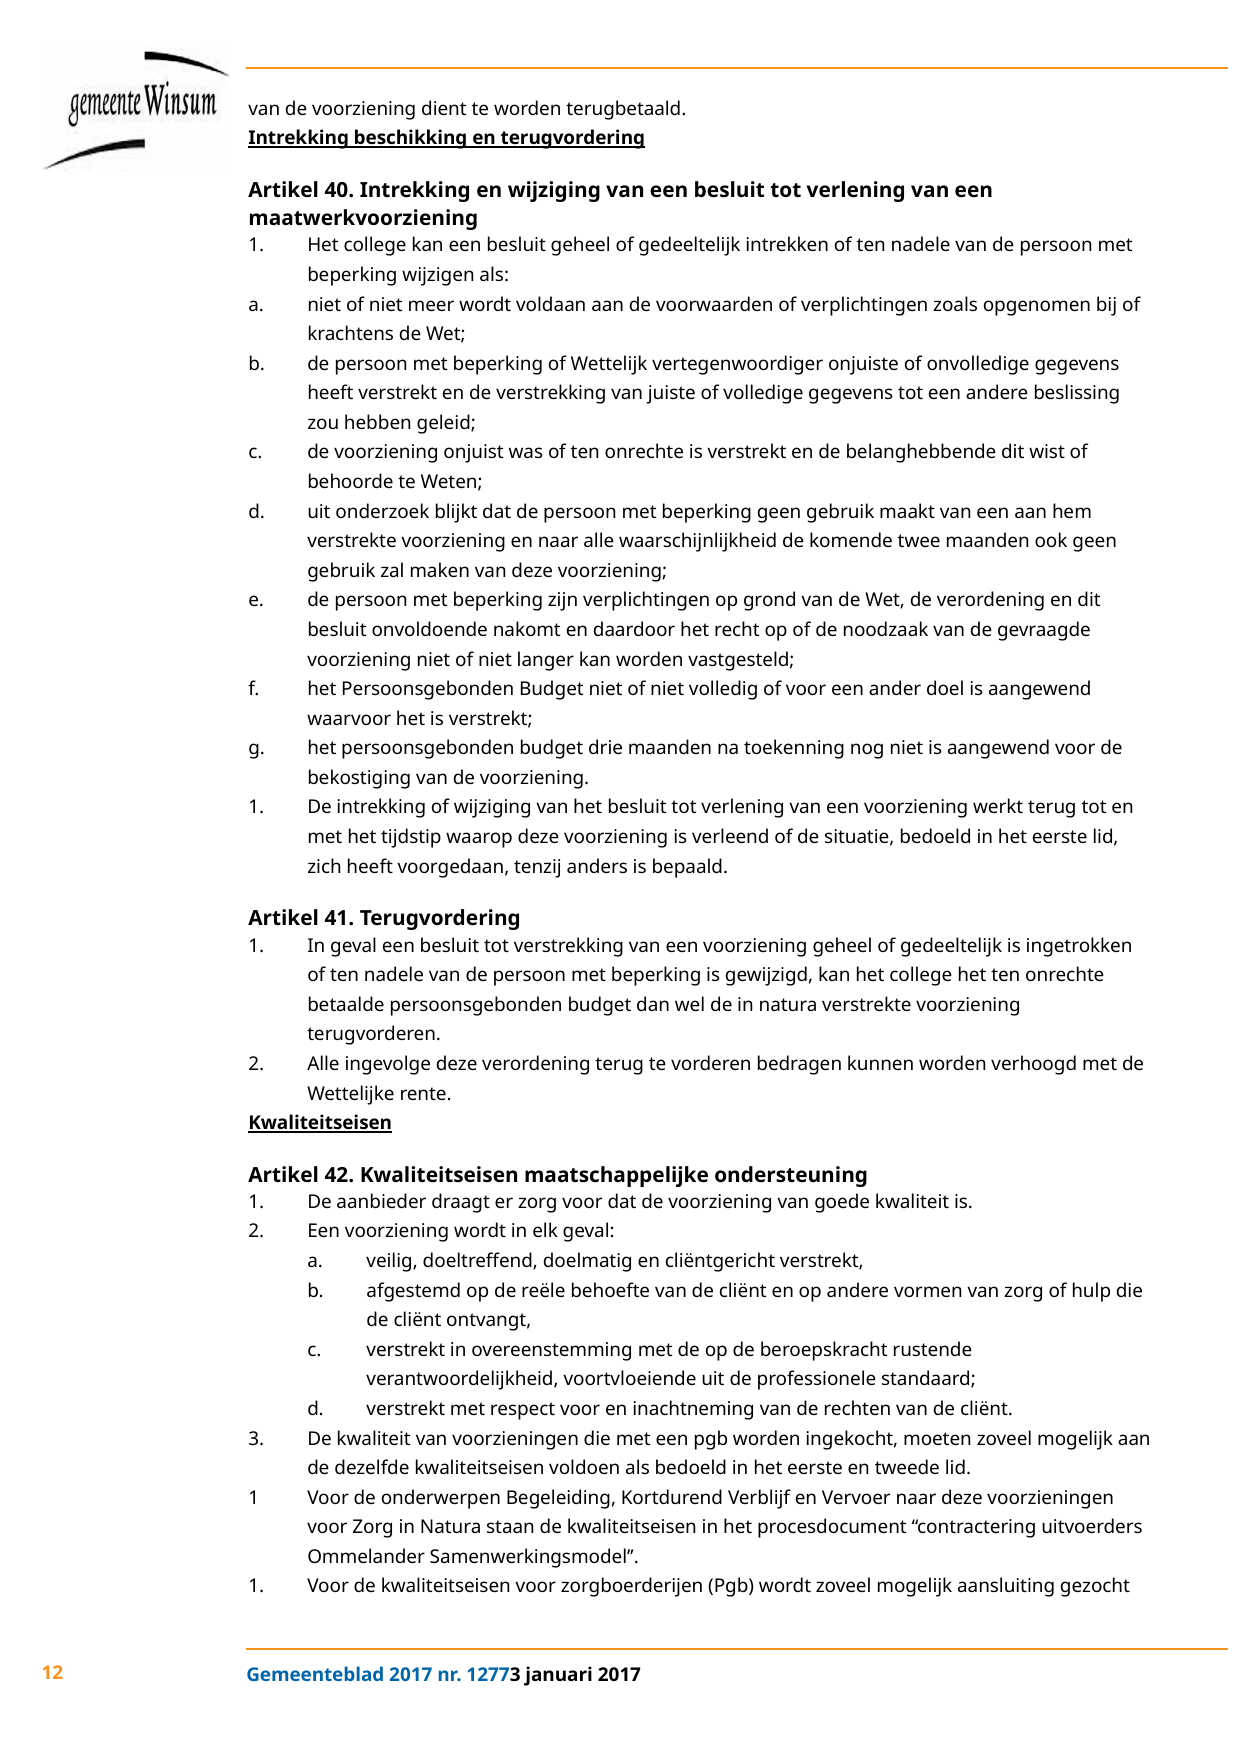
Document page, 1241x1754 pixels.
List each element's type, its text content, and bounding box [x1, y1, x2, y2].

text Intrekking beschikking en terugvordering [248, 124, 1152, 150]
list Alle ingevolge deze verordening terug te vorderen bedragen kunnen worden verhoogd met de Wettelijke rente. [248, 1050, 1152, 1105]
list veilig, doeltreffend, doelmatig en cliëntgericht verstrekt, [307, 1247, 1152, 1273]
picture [41, 47, 231, 172]
text Artikel 40. Intrekking en wijziging van een besluit tot verlening van een maatwerkvoorziening [248, 175, 1152, 232]
list De intrekking of wijziging van het besluit tot verlening van een voorziening werkt terug tot en met het tijdstip waarop deze voorziening is verleend of de situatie, bedoeld in het eerste lid, zich heeft voorgedaan, tenzij anders is bepaald. [248, 794, 1152, 879]
list Voor de onderwerpen Begeleiding, Kortdurend Verblijf en Vervoer naar deze voorzieningen voor Zorg in Natura staan de kwaliteitseisen in het procesdocument “contractering uitvoerders Ommelander Samenwerkingsmodel’’. [248, 1484, 1152, 1569]
list niet of niet meer wordt voldaan aan de voorwaarden of verplichtingen zoals opgenomen bij of krachtens de Wet; [248, 291, 1152, 346]
list het Persoonsgebonden Budget niet of niet volledig of voor een ander doel is aangewend waarvoor het is verstrekt; [248, 675, 1152, 731]
list verstrekt in overeenstemming met de op de beroepskracht rustende verantwoordelijkheid, voortvloeiende uit de professionele standaard; [307, 1336, 1152, 1391]
text van de voorziening dient te worden terugbetaald. [248, 95, 1152, 121]
list In geval een besluit tot verstrekking van een voorziening geheel of gedeeltelijk is ingetrokken of ten nadele van de persoon met beperking is gewijzigd, kan het college het ten onrechte betaalde persoonsgebonden budget dan wel de in natura verstrekte voorziening terugvorderen. [248, 932, 1152, 1046]
list uit onderzoek blijkt dat de persoon met beperking geen gebruik maakt van een aan hem verstrekte voorziening en naar alle waarschijnlijkheid de komende twee maanden ook geen gebruik zal maken van deze voorziening; [248, 498, 1152, 583]
list afgestemd op de reële behoefte van de cliënt en op andere vormen van zorg of hulp die de cliënt ontvangt, [307, 1277, 1152, 1332]
list Het college kan een besluit geheel of gedeeltelijk intrekken of ten nadele van de persoon met beperking wijzigen als: [248, 232, 1152, 287]
list Een voorziening wordt in elk geval: [248, 1218, 1152, 1243]
list De aanbieder draagt er zorg voor dat de voorziening van goede kwaliteit is. [248, 1188, 1152, 1214]
list verstrekt met respect voor en inachtneming van de rechten van de cliënt. [307, 1395, 1152, 1421]
text Artikel 41. Terugvordering [248, 903, 1152, 932]
list de voorziening onjuist was of ten onrechte is verstrekt en de belanghebbende dit wist of behoorde te Weten; [248, 439, 1152, 494]
list het persoonsgebonden budget drie maanden na toekenning nog niet is aangewend voor de bekostiging van de voorziening. [248, 734, 1152, 790]
text Kwaliteitseisen [248, 1109, 1152, 1135]
text Artikel 42. Kwaliteitseisen maatschappelijke ondersteuning [248, 1160, 1152, 1188]
list De kwaliteit van voorzieningen die met een pgb worden ingekocht, moeten zoveel mogelijk aan de dezelfde kwaliteitseisen voldoen als bedoeld in het eerste en tweede lid. [248, 1425, 1152, 1480]
list de persoon met beperking of Wettelijk vertegenwoordiger onjuiste of onvolledige gegevens heeft verstrekt en de verstrekking van juiste of volledige gegevens tot een andere beslissing zou hebben geleid; [248, 350, 1152, 435]
list de persoon met beperking zijn verplichtingen op grond van de Wet, de verordening en dit besluit onvoldoende nakomt en daardoor het recht op of de noodzaak van de gevraagde voorziening niet of niet langer kan worden vastgesteld; [248, 587, 1152, 672]
list Voor de kwaliteitseisen voor zorgboerderijen (Pgb) wordt zoveel mogelijk aansluiting gezocht [248, 1573, 1152, 1598]
